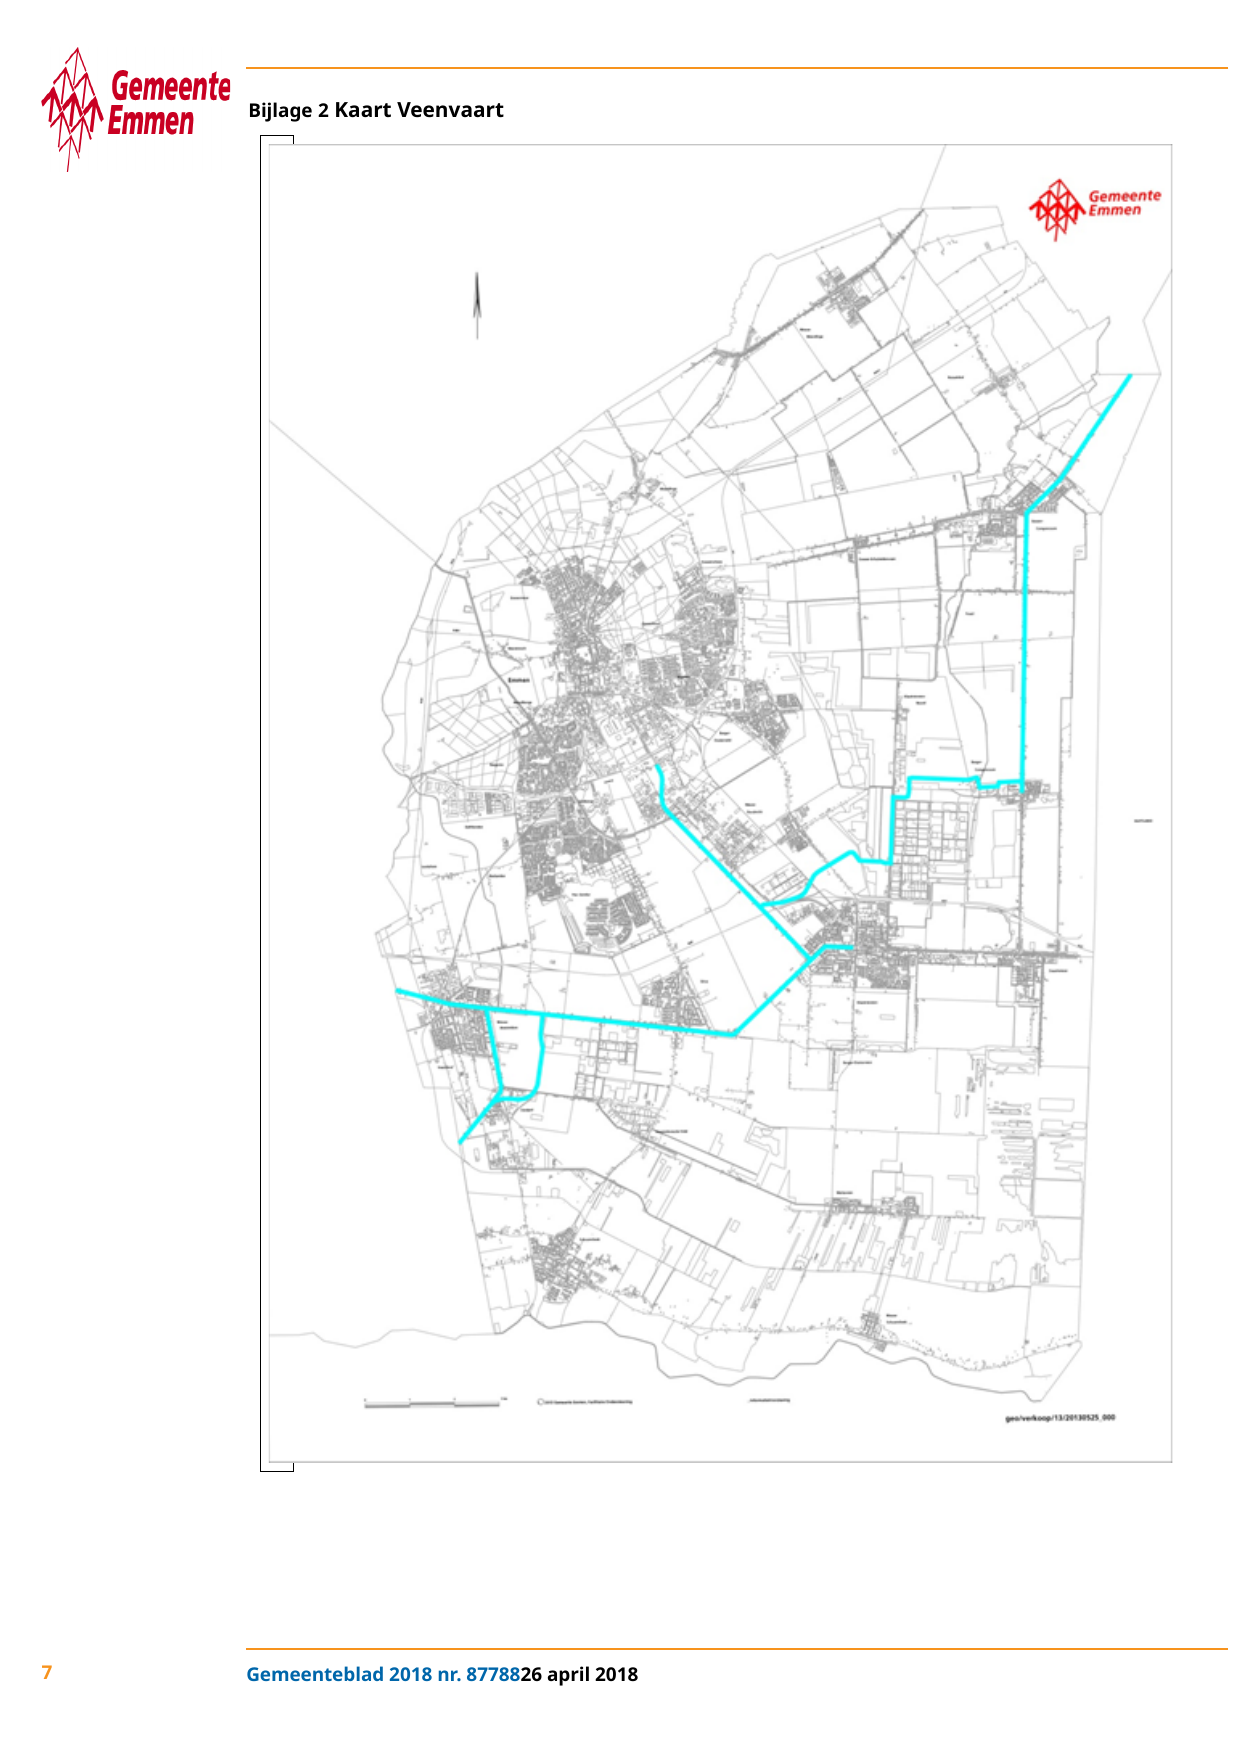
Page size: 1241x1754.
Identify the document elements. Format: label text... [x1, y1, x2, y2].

picture [268, 144, 1173, 1463]
text Bijlage 2 Kaart Veenvaart [248, 95, 1152, 123]
picture [41, 47, 231, 172]
